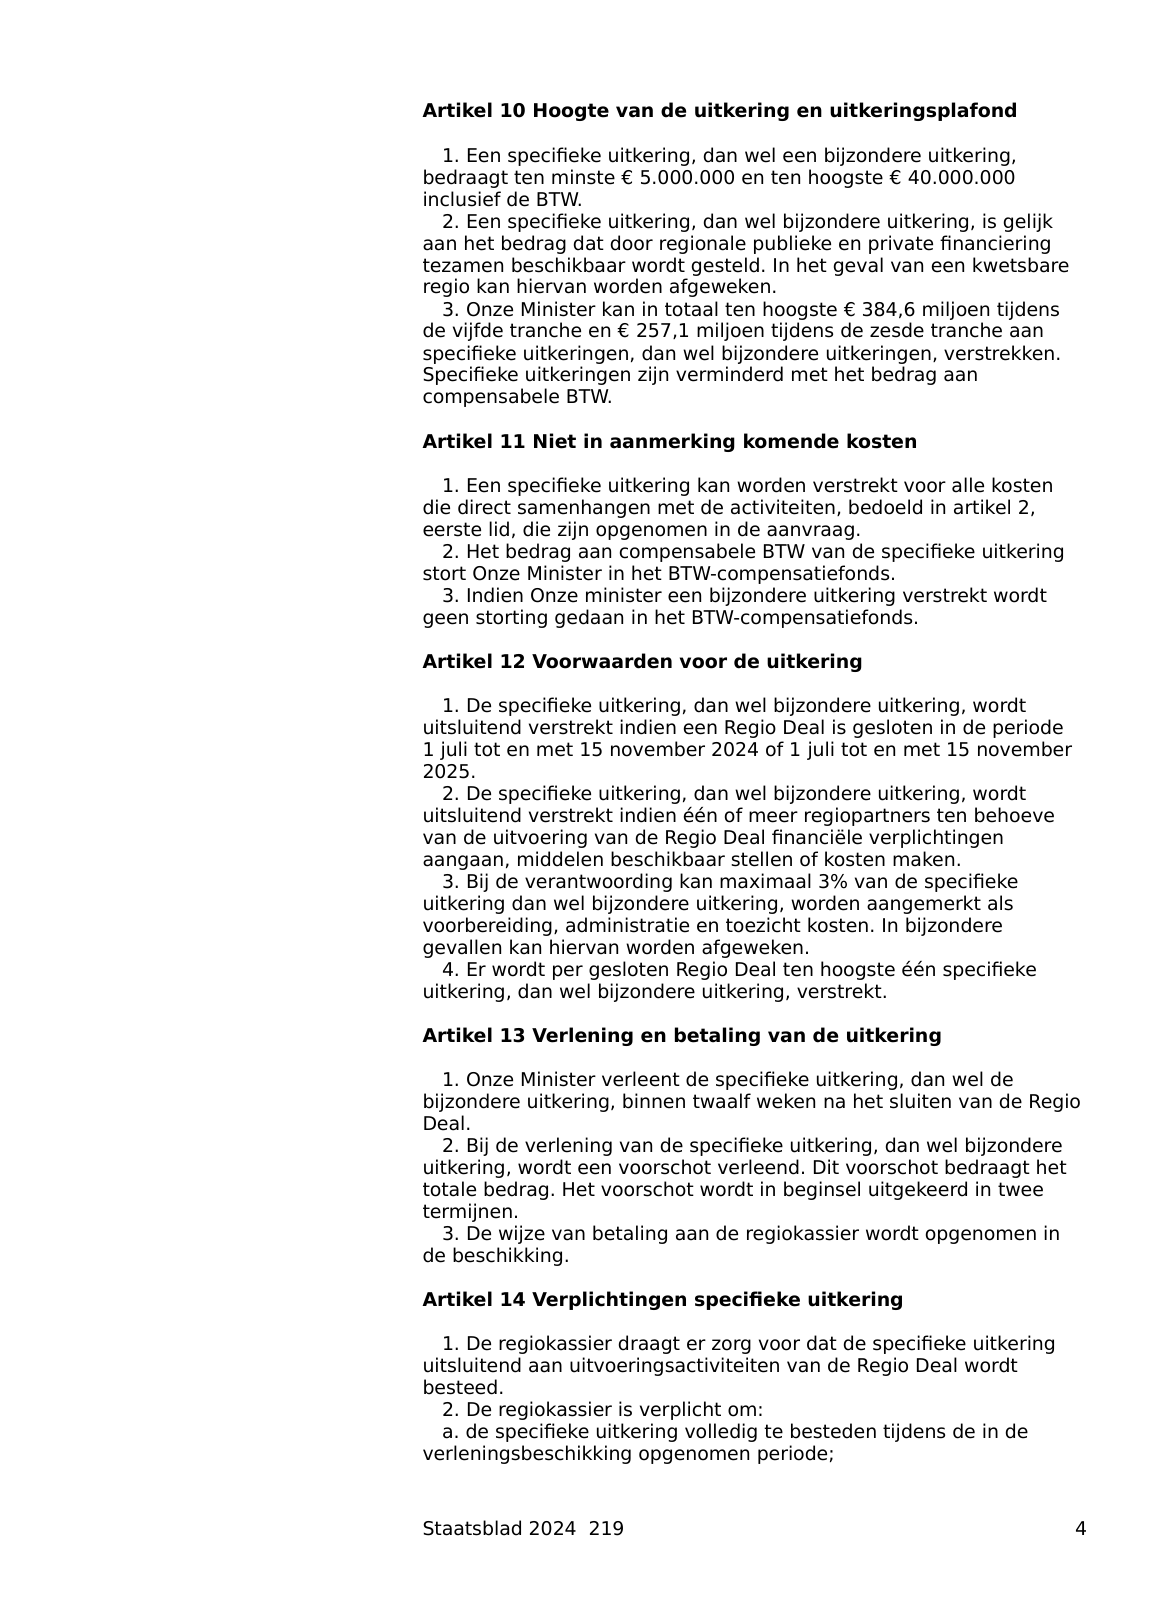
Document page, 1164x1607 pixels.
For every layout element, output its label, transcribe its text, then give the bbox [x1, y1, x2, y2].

subtitle Artikel 11 Niet in aanmerking komende kosten [422, 431, 1087, 452]
text 2. De regiokassier is verplicht om: [422, 1399, 1087, 1421]
text 1. De specifieke uitkering, dan wel bijzondere uitkering, wordt uitsluitend verstrekt indien een Regio Deal is gesloten in de periode 1 juli tot en met 15 november 2024 of 1 juli tot en met 15 november 2025. [422, 695, 1087, 783]
text 1. De regiokassier draagt er zorg voor dat de specifieke uitkering uitsluitend aan uitvoeringsactiviteiten van de Regio Deal wordt besteed. [422, 1333, 1087, 1399]
text 1. Onze Minister verleent de specifieke uitkering, dan wel de bijzondere uitkering, binnen twaalf weken na het sluiten van de Regio Deal. [422, 1069, 1087, 1135]
subtitle Artikel 14 Verplichtingen specifieke uitkering [422, 1289, 1087, 1311]
text 2. Een specifieke uitkering, dan wel bijzondere uitkering, is gelijk aan het bedrag dat door regionale publieke en private financiering tezamen beschikbaar wordt gesteld. In het geval van een kwetsbare regio kan hiervan worden afgeweken. [422, 211, 1087, 298]
text 1. Een specifieke uitkering kan worden verstrekt voor alle kosten die direct samenhangen met de activiteiten, bedoeld in artikel 2, eerste lid, die zijn opgenomen in de aanvraag. [422, 475, 1087, 541]
subtitle Artikel 12 Voorwaarden voor de uitkering [422, 651, 1087, 673]
text 2. Bij de verlening van de specifieke uitkering, dan wel bijzondere uitkering, wordt een voorschot verleend. Dit voorschot bedraagt het totale bedrag. Het voorschot wordt in beginsel uitgekeerd in twee termijnen. [422, 1135, 1087, 1223]
text 4. Er wordt per gesloten Regio Deal ten hoogste één specifieke uitkering, dan wel bijzondere uitkering, verstrekt. [422, 959, 1087, 1003]
text 3. De wijze van betaling aan de regiokassier wordt opgenomen in de beschikking. [422, 1223, 1087, 1267]
text 2. Het bedrag aan compensabele BTW van de specifieke uitkering stort Onze Minister in het BTW-compensatiefonds. [422, 541, 1087, 584]
subtitle Artikel 13 Verlening en betaling van de uitkering [422, 1025, 1087, 1047]
text 3. Bij de verantwoording kan maximaal 3% van de specifieke uitkering dan wel bijzondere uitkering, worden aangemerkt als voorbereiding, administratie en toezicht kosten. In bijzondere gevallen kan hiervan worden afgeweken. [422, 871, 1087, 959]
text 1. Een specifieke uitkering, dan wel een bijzondere uitkering, bedraagt ten minste € 5.000.000 en ten hoogste € 40.000.000 inclusief de BTW. [422, 144, 1087, 211]
text 3. Indien Onze minister een bijzondere uitkering verstrekt wordt geen storting gedaan in het BTW-compensatiefonds. [422, 584, 1087, 628]
text 3. Onze Minister kan in totaal ten hoogste € 384,6 miljoen tijdens de vijfde tranche en € 257,1 miljoen tijdens de zesde tranche aan specifieke uitkeringen, dan wel bijzondere uitkeringen, verstrekken. Specifieke uitkeringen zijn verminderd met het bedrag aan compensabele BTW. [422, 298, 1087, 408]
subtitle Artikel 10 Hoogte van de uitkering en uitkeringsplafond [422, 100, 1087, 122]
text 2. De specifieke uitkering, dan wel bijzondere uitkering, wordt uitsluitend verstrekt indien één of meer regiopartners ten behoeve van de uitvoering van de Regio Deal financiële verplichtingen aangaan, middelen beschikbaar stellen of kosten maken. [422, 783, 1087, 871]
text a. de specifieke uitkering volledig te besteden tijdens de in de verleningsbeschikking opgenomen periode; [422, 1421, 1087, 1465]
